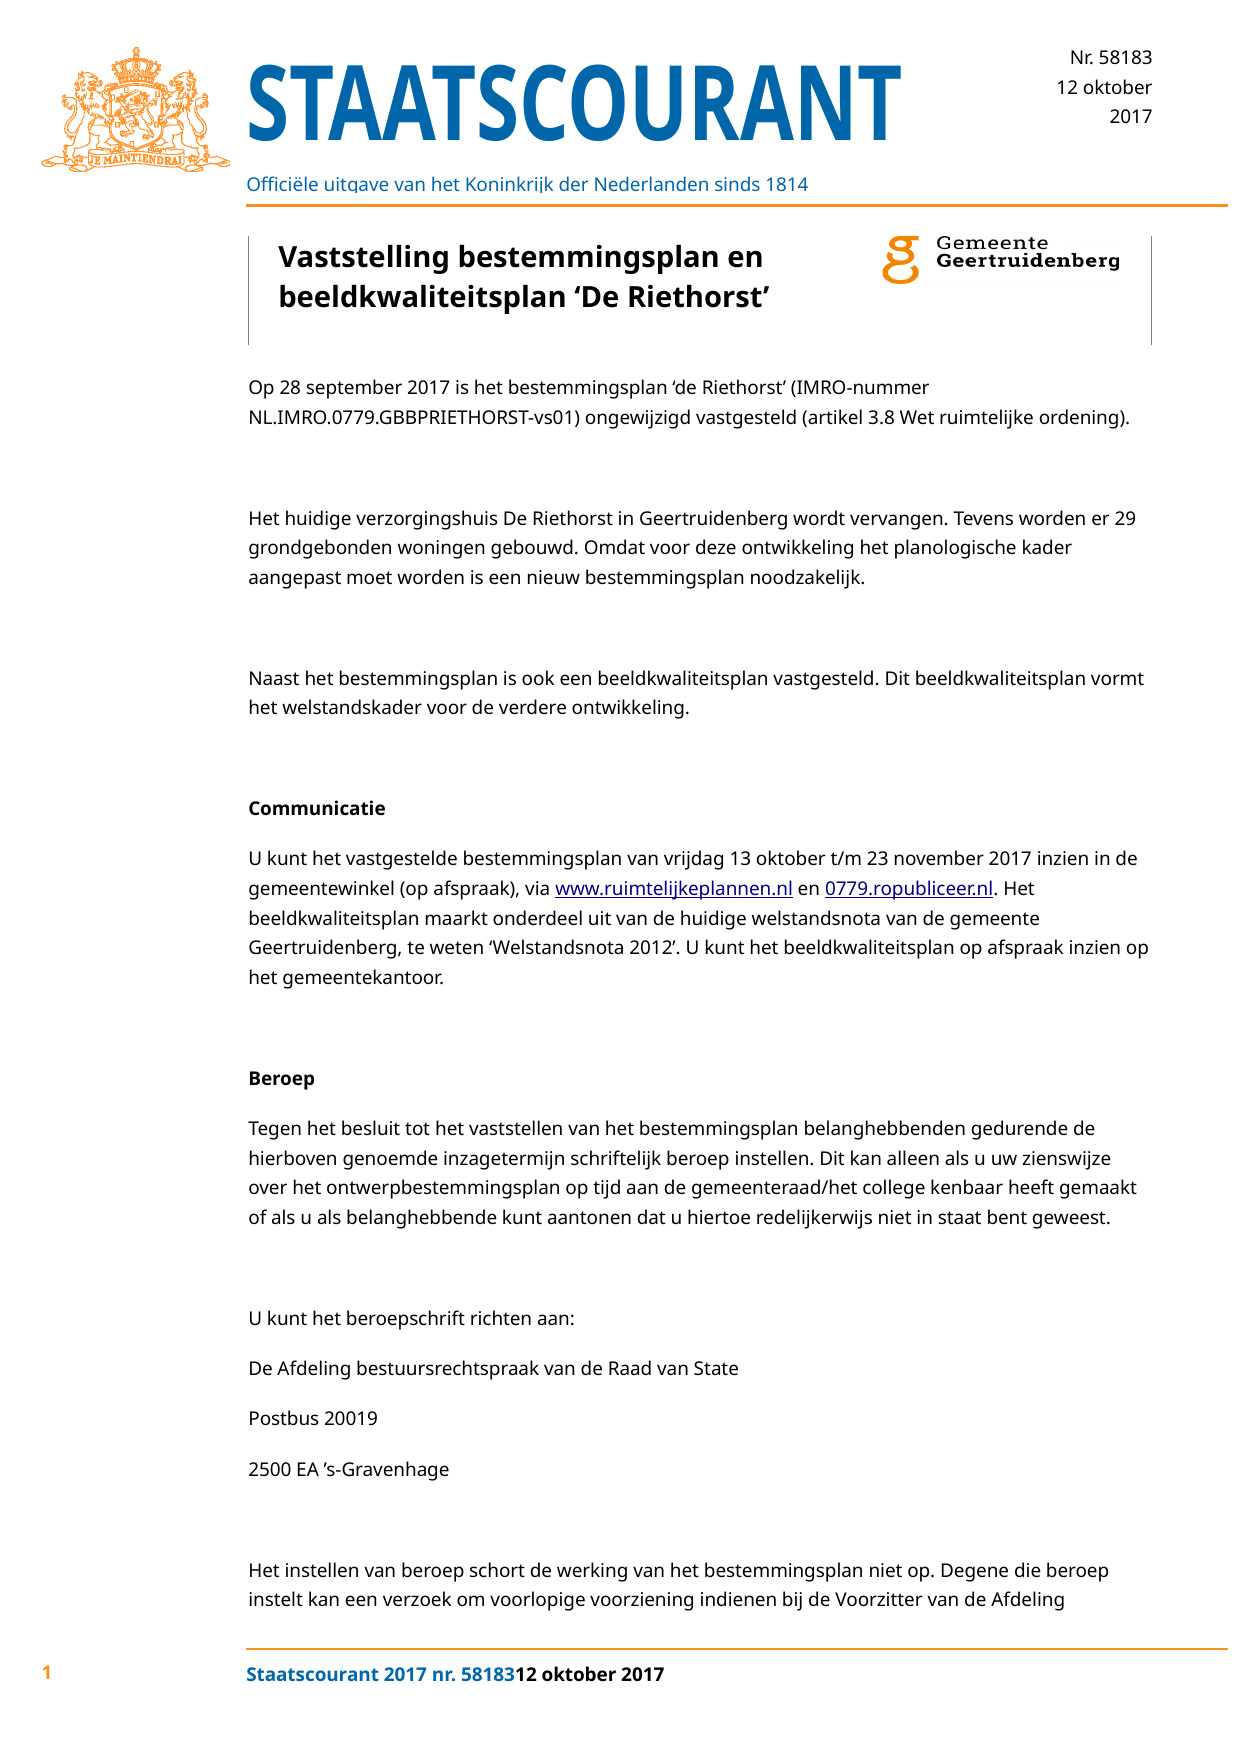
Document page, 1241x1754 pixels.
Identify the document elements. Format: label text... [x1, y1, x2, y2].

text De Afdeling bestuursrechtspraak van de Raad van State [248, 1355, 1152, 1381]
text Beroep [248, 1065, 1152, 1090]
text U kunt het beroepschrift richten aan: [248, 1305, 1152, 1330]
picture [882, 236, 1119, 284]
table_header [1119, 236, 1151, 283]
table_header [850, 284, 1151, 345]
text U kunt het vastgestelde bestemmingsplan van vrijdag 13 oktober t/m 23 november 2017 inzien in de gemeentewinkel (op afspraak), via www.ruimtelijkeplannen.nl en 0779.ropubliceer.nl. Het beeldkwaliteitsplan maarkt onderdeel uit van de huidige welstandsnota van de gemeente Geertruidenberg, te weten ‘Welstandsnota 2012’. U kunt het beeldkwaliteitsplan op afspraak inzien op het gemeentekantoor. [248, 846, 1152, 989]
text 2500 EA ’s-Gravenhage [248, 1456, 1152, 1482]
picture [41, 47, 231, 172]
text Tegen het besluit tot het vaststellen van het bestemmingsplan belanghebbenden gedurende de hierboven genoemde inzagetermijn schriftelijk beroep instellen. Dit kan alleen als u uw zienswijze over het ontwerpbestemmingsplan op tijd aan de gemeenteraad/het college kenbaar heeft gemaakt of als u als belanghebbende kunt aantonen dat u hiertoe redelijkerwijs niet in staat bent geweest. [248, 1115, 1152, 1229]
table_header Vaststelling bestemmingsplan en beeldkwaliteitsplan ‘De Riethorst’ [249, 236, 850, 345]
text Naast het bestemmingsplan is ook een beeldkwaliteitsplan vastgesteld. Dit beeldkwaliteitsplan vormt het welstandskader voor de verdere ontwikkeling. [248, 665, 1152, 720]
text Op 28 september 2017 is het bestemmingsplan ‘de Riethorst’ (IMRO-nummer NL.IMRO.0779.GBBPRIETHORST-vs01) ongewijzigd vastgesteld (artikel 3.8 Wet ruimtelijke ordening). [248, 374, 1152, 429]
text Het instellen van beroep schort de werking van het bestemmingsplan niet op. Degene die beroep instelt kan een verzoek om voorlopige voorziening indienen bij de Voorzitter van de Afdeling [248, 1557, 1152, 1612]
table_header [850, 236, 882, 283]
text Postbus 20019 [248, 1406, 1152, 1431]
text Het huidige verzorgingshuis De Riethorst in Geertruidenberg wordt vervangen. Tevens worden er 29 grondgebonden woningen gebouwd. Omdat voor deze ontwikkeling het planologische kader aangepast moet worden is een nieuw bestemmingsplan noodzakelijk. [248, 505, 1152, 589]
text Communicatie [248, 795, 1152, 821]
